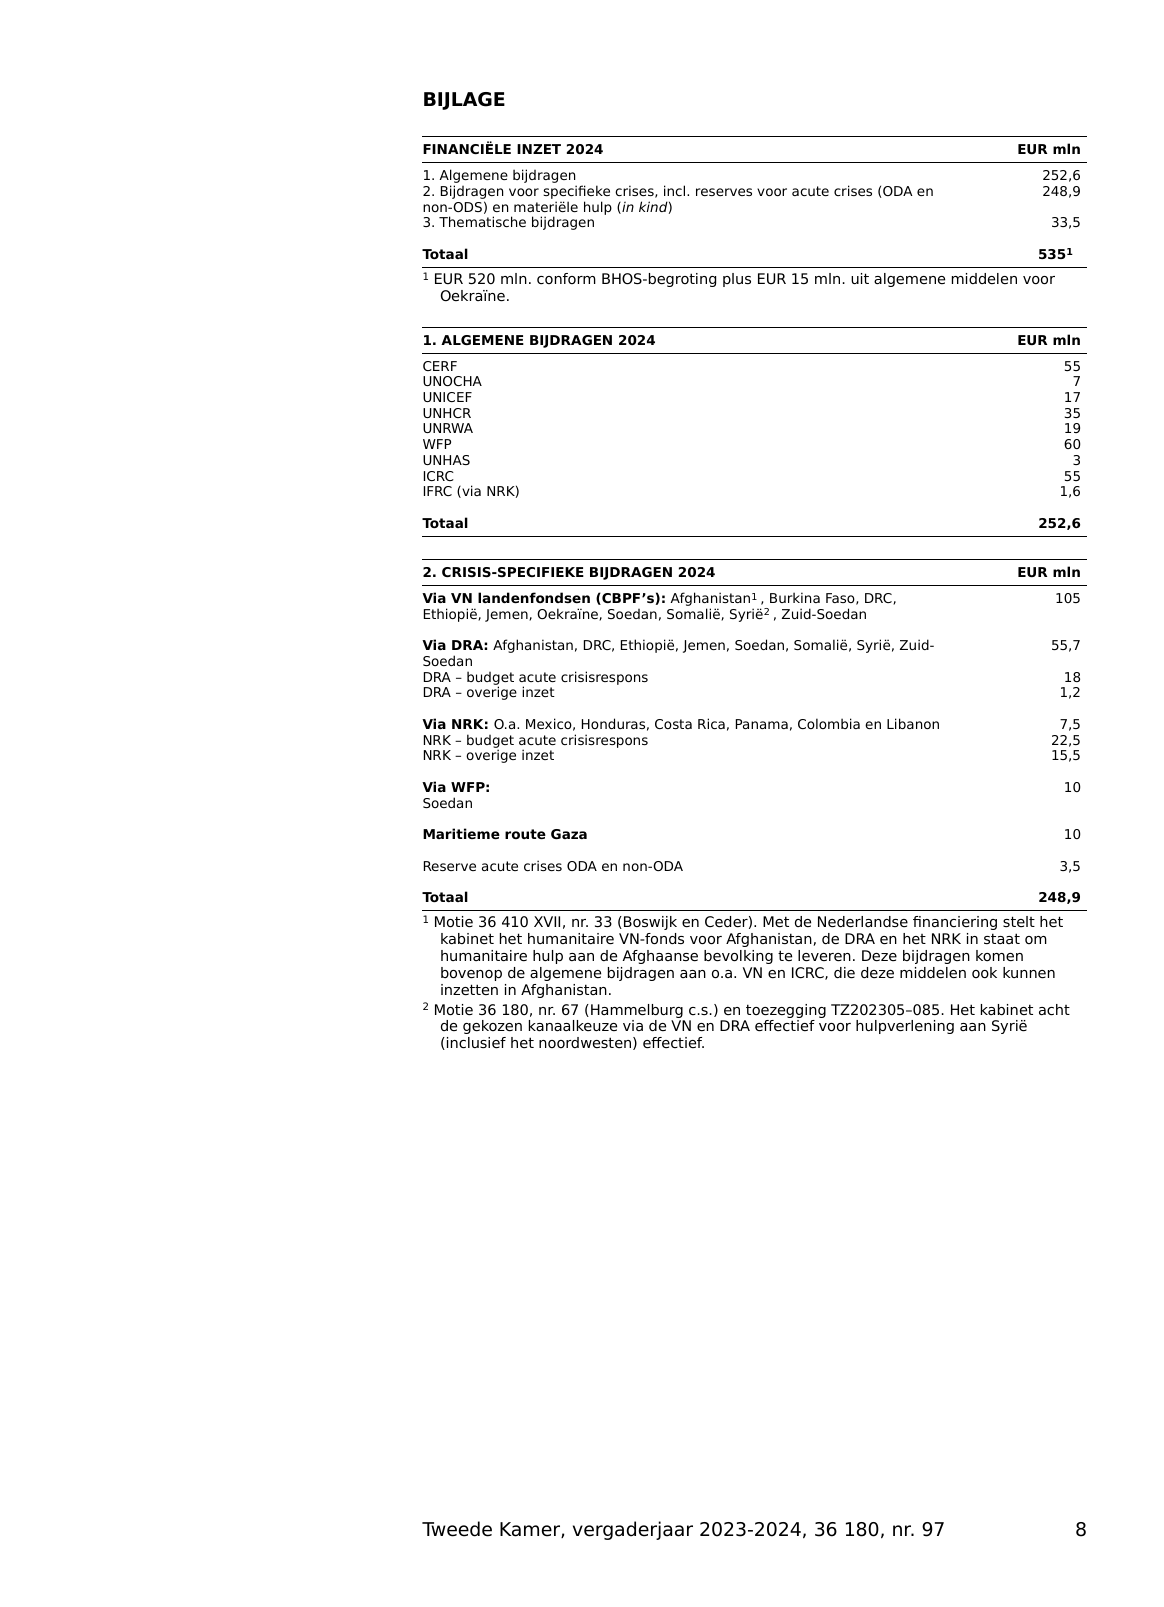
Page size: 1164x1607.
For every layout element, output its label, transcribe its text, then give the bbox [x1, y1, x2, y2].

table_cell 10 [954, 780, 1087, 811]
table_header 2. CRISIS-SPECIFIEKE BIJDRAGEN 2024 [422, 560, 954, 585]
table_cell UNHCR [422, 406, 954, 421]
table_cell 3 [954, 453, 1087, 468]
table_cell 17 [954, 390, 1087, 406]
table_cell 1,2 [954, 685, 1087, 701]
table_cell UNHAS [422, 453, 954, 468]
table_header FINANCIËLE INZET 2024 [422, 137, 954, 162]
table_cell 5351 [954, 247, 1087, 267]
table_cell UNRWA [422, 421, 954, 437]
table_cell 35 [954, 406, 1087, 421]
table_cell CERF [422, 354, 954, 374]
table_header EUR mln [954, 328, 1087, 353]
table_cell ICRC [422, 469, 954, 484]
table_cell 1. Algemene bijdragen [422, 163, 954, 184]
table_cell Via VN landenfondsen (CBPF’s): Afghanistan1, Burkina Faso, DRC, Ethiopië, Jemen, Oekraïne, Soedan, Somalië, Syrië2, Zuid-Soedan [422, 586, 954, 622]
table_cell WFP [422, 437, 954, 453]
table_cell 55 [954, 354, 1087, 374]
table_cell 55 [954, 469, 1087, 484]
table_cell 252,6 [954, 163, 1087, 184]
table_cell 10 [954, 827, 1087, 843]
table_cell NRK – budget acute crisisrespons [422, 733, 954, 748]
table_cell Totaal [422, 516, 954, 536]
table_cell [422, 764, 954, 780]
table_cell [422, 231, 954, 247]
table_cell 105 [954, 586, 1087, 622]
table_cell Totaal [422, 247, 954, 267]
table_cell DRA – budget acute crisisrespons [422, 670, 954, 685]
table_cell 7 [954, 374, 1087, 390]
table_cell [422, 811, 954, 827]
table_cell [954, 231, 1087, 247]
table_cell 55,7 [954, 638, 1087, 669]
table_cell Maritieme route Gaza [422, 827, 954, 843]
table_cell Totaal [422, 890, 954, 910]
table_cell [954, 623, 1087, 638]
table_cell 18 [954, 670, 1087, 685]
table_cell 15,5 [954, 748, 1087, 764]
table_cell 33,5 [954, 215, 1087, 231]
table_cell [422, 843, 954, 858]
table_cell 248,9 [954, 890, 1087, 910]
table_cell IFRC (via NRK) [422, 484, 954, 500]
table_cell Via NRK: O.a. Mexico, Honduras, Costa Rica, Panama, Colombia en Libanon [422, 717, 954, 732]
table_cell [954, 811, 1087, 827]
table_header EUR mln [954, 137, 1087, 162]
table_cell 3. Thematische bijdragen [422, 215, 954, 231]
table_cell Via DRA: Afghanistan, DRC, Ethiopië, Jemen, Soedan, Somalië, Syrië, Zuid-Soedan [422, 638, 954, 669]
table_cell 2. Bijdragen voor specifieke crises, incl. reserves voor acute crises (ODA en non-ODS) en materiële hulp (in kind) [422, 184, 954, 215]
subtitle BIJLAGE [77, 89, 1087, 111]
table_cell 19 [954, 421, 1087, 437]
table_cell DRA – overige inzet [422, 685, 954, 701]
table_cell UNOCHA [422, 374, 954, 390]
table_cell [954, 764, 1087, 780]
table_cell [954, 500, 1087, 516]
table_cell 3,5 [954, 858, 1087, 874]
table_cell 248,9 [954, 184, 1087, 215]
table_cell [954, 701, 1087, 717]
table_cell 60 [954, 437, 1087, 453]
table_cell 252,6 [954, 516, 1087, 536]
table_cell Reserve acute crises ODA en non-ODA [422, 858, 954, 874]
table_header EUR mln [954, 560, 1087, 585]
table_cell [422, 623, 954, 638]
table_cell [422, 500, 954, 516]
table_cell 1 Motie 36 410 XVII, nr. 33 (Boswijk en Ceder). Met de Nederlandse financiering stelt het kabinet het humanitaire VN-fonds voor Afghanistan, de DRA en het NRK in staat om humanitaire hulp aan de Afghaanse bevolking te leveren. Deze bijdragen komen bovenop de algemene bijdragen aan o.a. VN en ICRC, die deze middelen ook kunnen inzetten in Afghanistan. 2 Motie 36 180, nr. 67 (Hammelburg c.s.) en toezegging TZ202305–085. Het kabinet acht de gekozen kanaalkeuze via de VN en DRA effectief voor hulpverlening aan Syrië (inclusief het noordwesten) effectief. [422, 911, 1087, 1052]
table_cell UNICEF [422, 390, 954, 406]
table_cell 7,5 [954, 717, 1087, 732]
table_cell 1,6 [954, 484, 1087, 500]
table_cell Via WFP: Soedan [422, 780, 954, 811]
table_cell NRK – overige inzet [422, 748, 954, 764]
table_cell 22,5 [954, 733, 1087, 748]
table_cell [954, 874, 1087, 890]
table_cell [954, 843, 1087, 858]
table_cell [422, 701, 954, 717]
table_cell [422, 874, 954, 890]
table_cell 1 EUR 520 mln. conform BHOS-begroting plus EUR 15 mln. uit algemene middelen voor Oekraïne. [422, 268, 1087, 305]
table_header 1. ALGEMENE BIJDRAGEN 2024 [422, 328, 954, 353]
